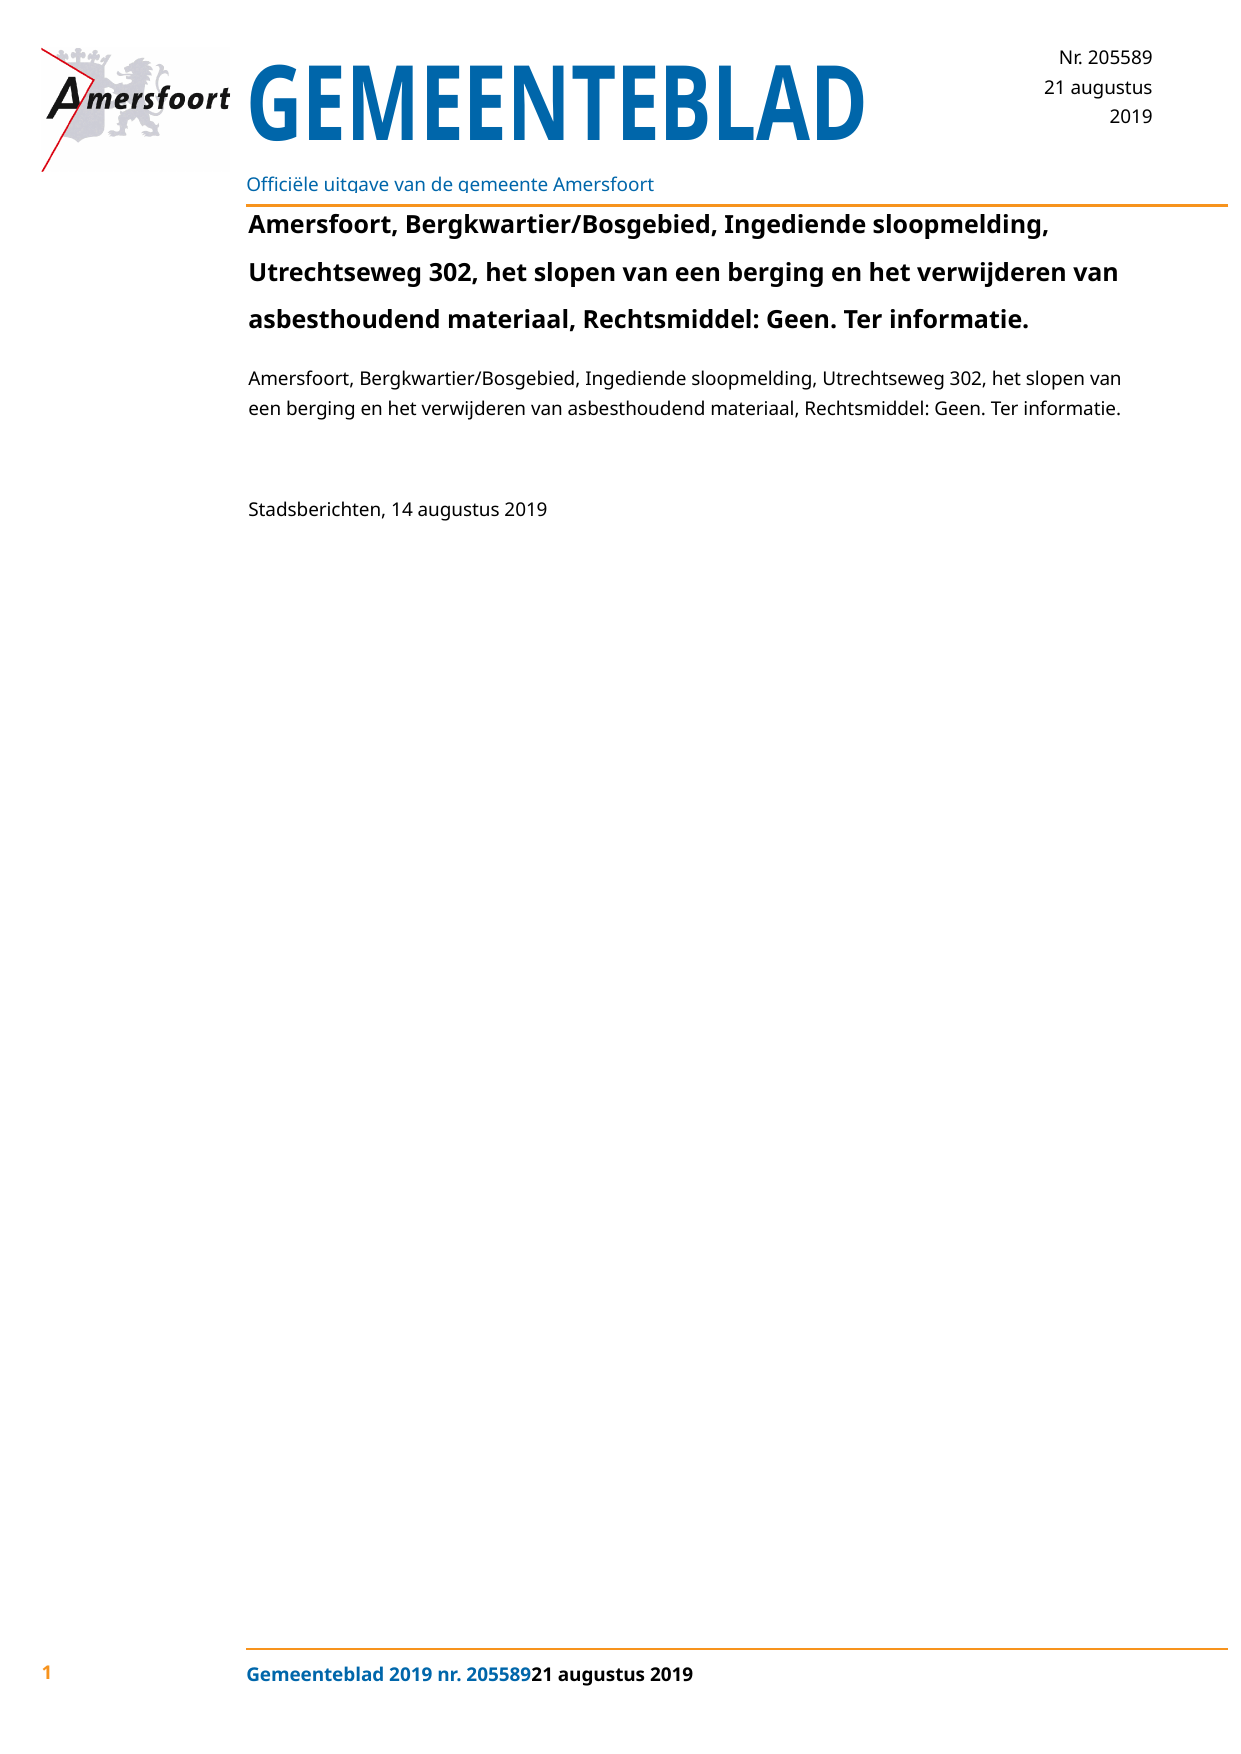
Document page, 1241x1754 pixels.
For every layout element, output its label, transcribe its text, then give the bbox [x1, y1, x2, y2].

text Amersfoort, Bergkwartier/Bosgebied, Ingediende sloopmelding, Utrechtseweg 302, het slopen van een berging en het verwijderen van asbesthoudend materiaal, Rechtsmiddel: Geen. Ter informatie. [248, 366, 1152, 421]
text Stadsberichten, 14 augustus 2019 [248, 496, 1152, 522]
picture [41, 47, 231, 172]
text Amersfoort, Bergkwartier/Bosgebied, Ingediende sloopmelding, Utrechtseweg 302, het slopen van een berging en het verwijderen van asbesthoudend materiaal, Rechtsmiddel: Geen. Ter informatie. [248, 207, 1152, 336]
